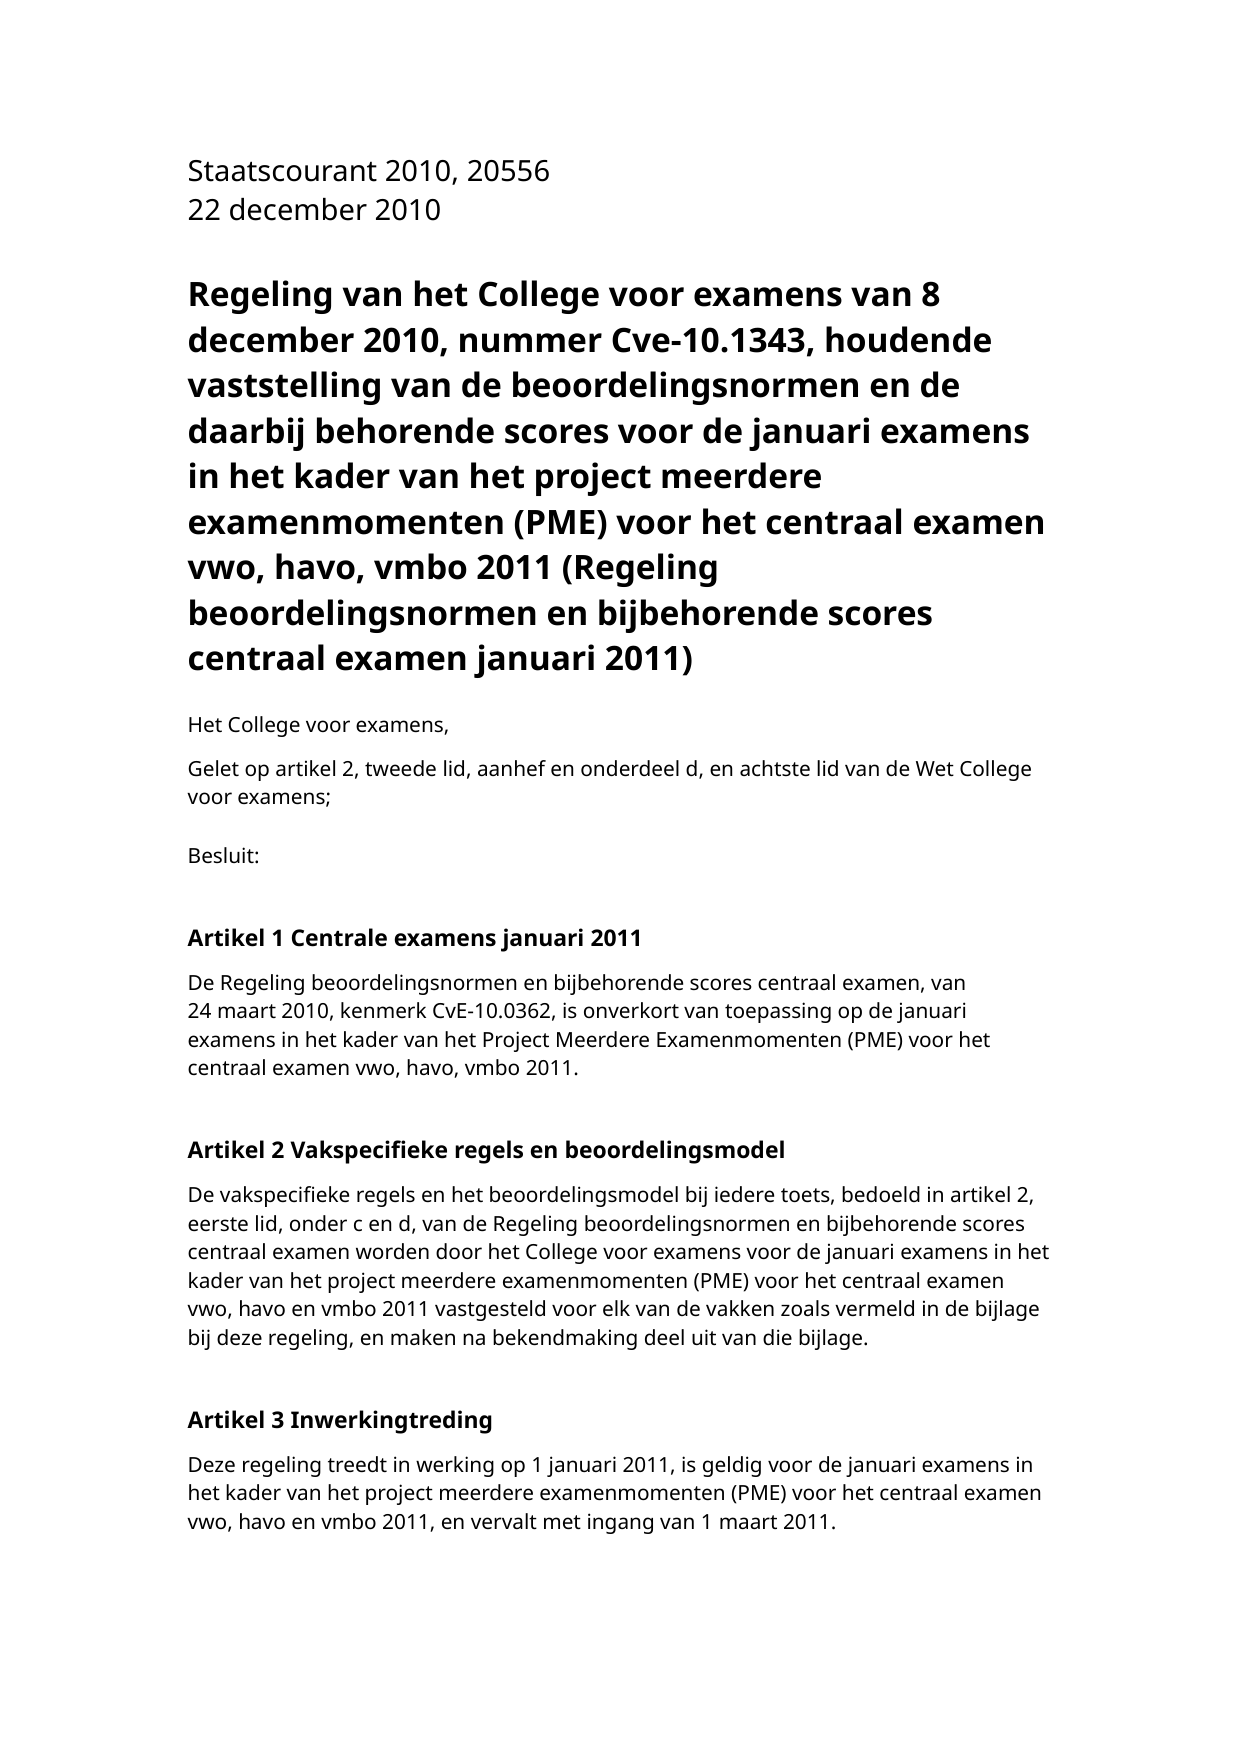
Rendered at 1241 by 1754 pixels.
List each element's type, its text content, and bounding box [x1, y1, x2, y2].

text 22 december 2010 [187, 190, 1053, 229]
text Gelet op artikel 2, tweede lid, aanhef en onderdeel d, en achtste lid van de Wet College voor examens; [187, 754, 1053, 811]
subtitle Artikel 1 Centrale examens januari 2011 [187, 922, 1053, 953]
text Besluit: [187, 841, 1053, 869]
text Deze regeling treedt in werking op 1 januari 2011, is geldig voor de januari examens in het kader van het project meerdere examenmomenten (PME) voor het centraal examen vwo, havo en vmbo 2011, en vervalt met ingang van 1 maart 2011. [187, 1450, 1053, 1535]
subtitle Artikel 3 Inwerkingtreding [187, 1404, 1053, 1435]
subtitle Artikel 2 Vakspecifieke regels en beoordelingsmodel [187, 1134, 1053, 1166]
subtitle Regeling van het College voor examens van 8 december 2010, nummer Cve-10.1343, houdende vaststelling van de beoordelingsnormen en de daarbij behorende scores voor de januari examens in het kader van het project meerdere examenmomenten (PME) voor het centraal examen vwo, havo, vmbo 2011 (Regeling beoordelingsnormen en bijbehorende scores centraal examen januari 2011) [187, 271, 1053, 681]
text Het College voor examens, [187, 711, 1053, 739]
text De vakspecifieke regels en het beoordelingsmodel bij iedere toets, bedoeld in artikel 2, eerste lid, onder c en d, van de Regeling beoordelingsnormen en bijbehorende scores centraal examen worden door het College voor examens voor de januari examens in het kader van het project meerdere examenmomenten (PME) voor het centraal examen vwo, havo en vmbo 2011 vastgesteld voor elk van de vakken zoals vermeld in de bijlage bij deze regeling, en maken na bekendmaking deel uit van die bijlage. [187, 1181, 1053, 1351]
text Staatscourant 2010, 20556 [187, 150, 1053, 190]
text De Regeling beoordelingsnormen en bijbehorende scores centraal examen, van 24 maart 2010, kenmerk CvE-10.0362, is onverkort van toepassing op de januari examens in het kader van het Project Meerdere Examenmomenten (PME) voor het centraal examen vwo, havo, vmbo 2011. [187, 968, 1053, 1082]
